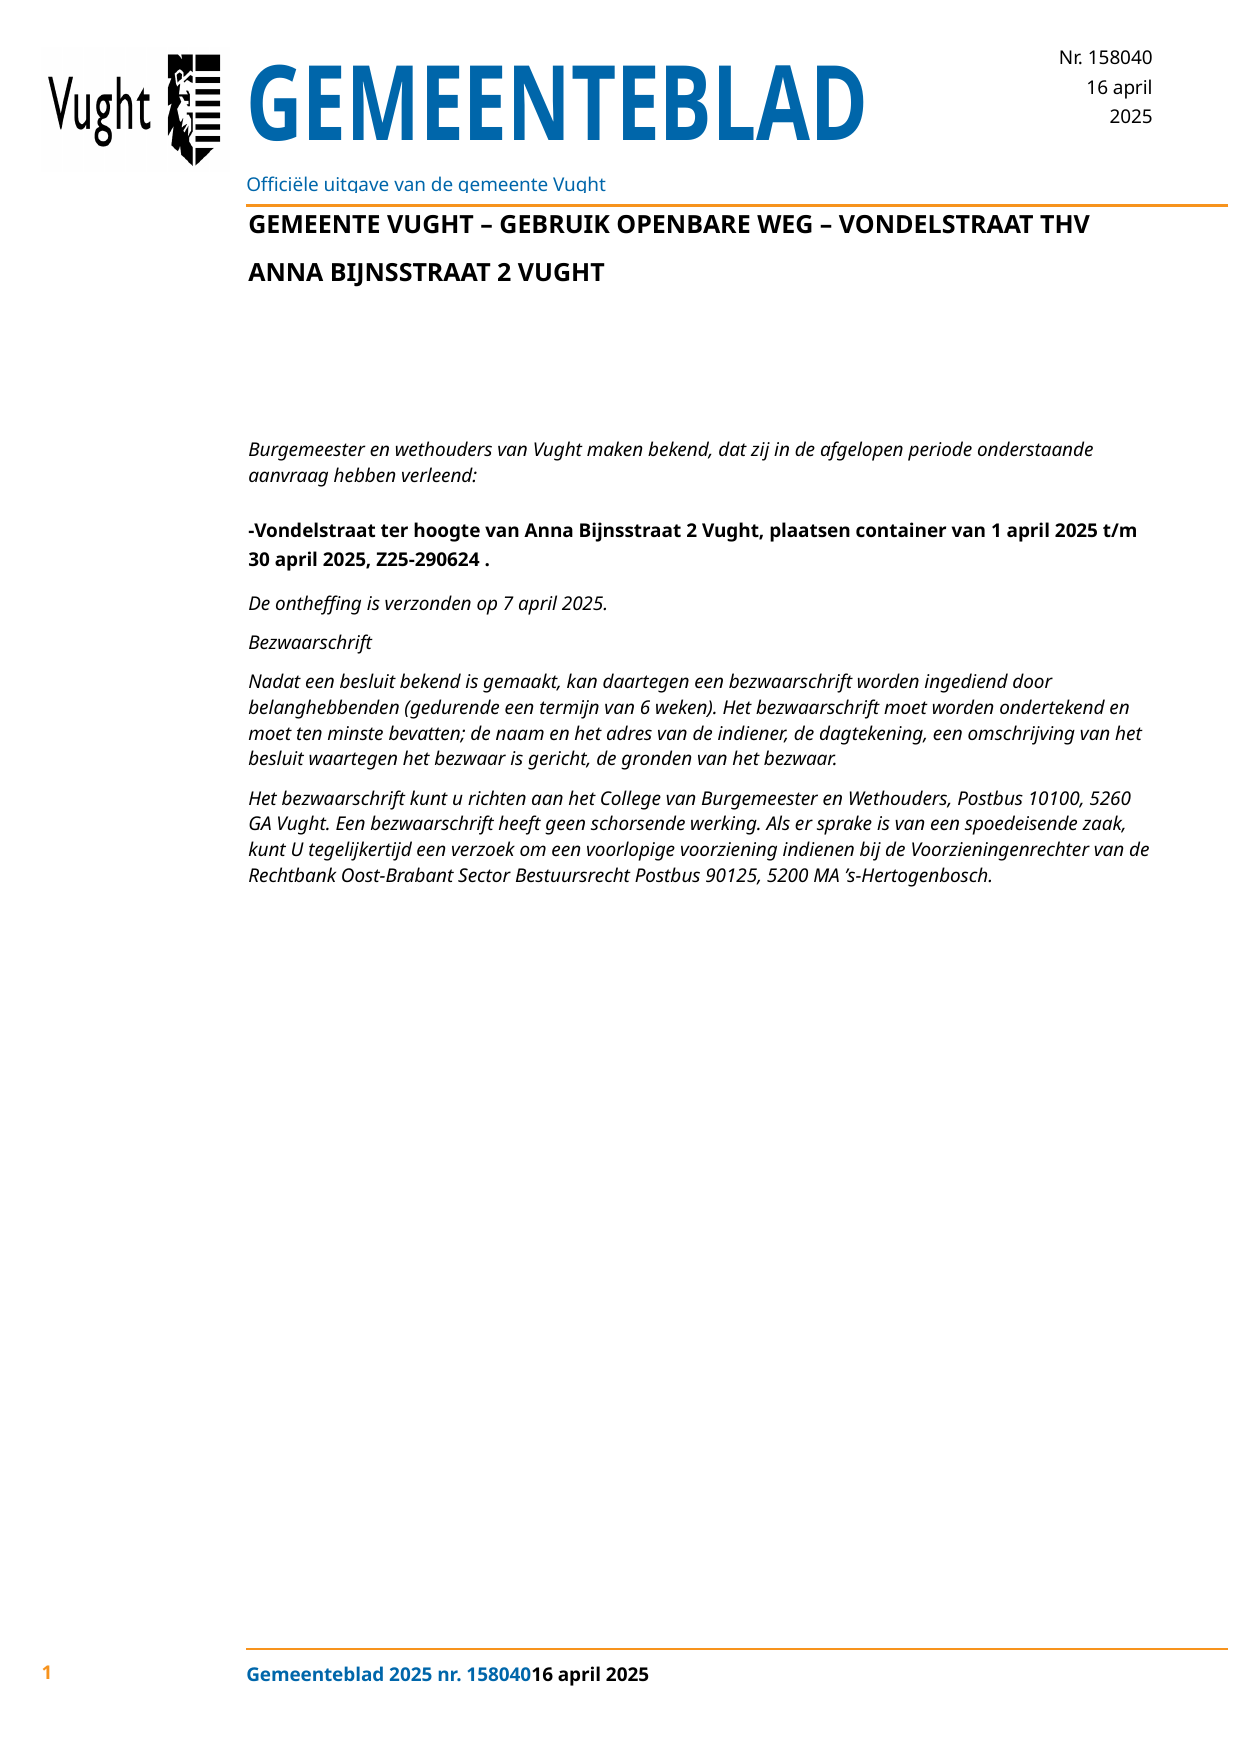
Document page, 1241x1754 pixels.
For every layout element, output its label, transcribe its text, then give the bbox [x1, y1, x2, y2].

text Bezwaarschrift [248, 629, 1152, 655]
text De ontheffing is verzonden op 7 april 2025. [248, 590, 1152, 616]
text Burgemeester en wethouders van Vught maken bekend, dat zij in de afgelopen periode onderstaande aanvraag hebben verleend: [248, 436, 1152, 487]
picture [41, 47, 231, 172]
text Nadat een besluit bekend is gemaakt, kan daartegen een bezwaarschrift worden ingediend door belanghebbenden (gedurende een termijn van 6 weken). Het bezwaarschrift moet worden ondertekend en moet ten minste bevatten; de naam en het adres van de indiener, de dagtekening, een omschrijving van het besluit waartegen het bezwaar is gericht, de gronden van het bezwaar. [248, 668, 1152, 771]
text -Vondelstraat ter hoogte van Anna Bijnsstraat 2 Vught, plaatsen container van 1 april 2025 t/m 30 april 2025, Z25-290624 . [248, 517, 1152, 572]
text GEMEENTE VUGHT – GEBRUIK OPENBARE WEG – VONDELSTRAAT THV ANNA BIJNSSTRAAT 2 VUGHT [248, 207, 1152, 288]
text Het bezwaarschrift kunt u richten aan het College van Burgemeester en Wethouders, Postbus 10100, 5260 GA Vught. Een bezwaarschrift heeft geen schorsende werking. Als er sprake is van een spoedeisende zaak, kunt U tegelijkertijd een verzoek om een voorlopige voorziening indienen bij de Voorzieningenrechter van de Rechtbank Oost-Brabant Sector Bestuursrecht Postbus 90125, 5200 MA ’s-Hertogenbosch. [248, 785, 1152, 888]
